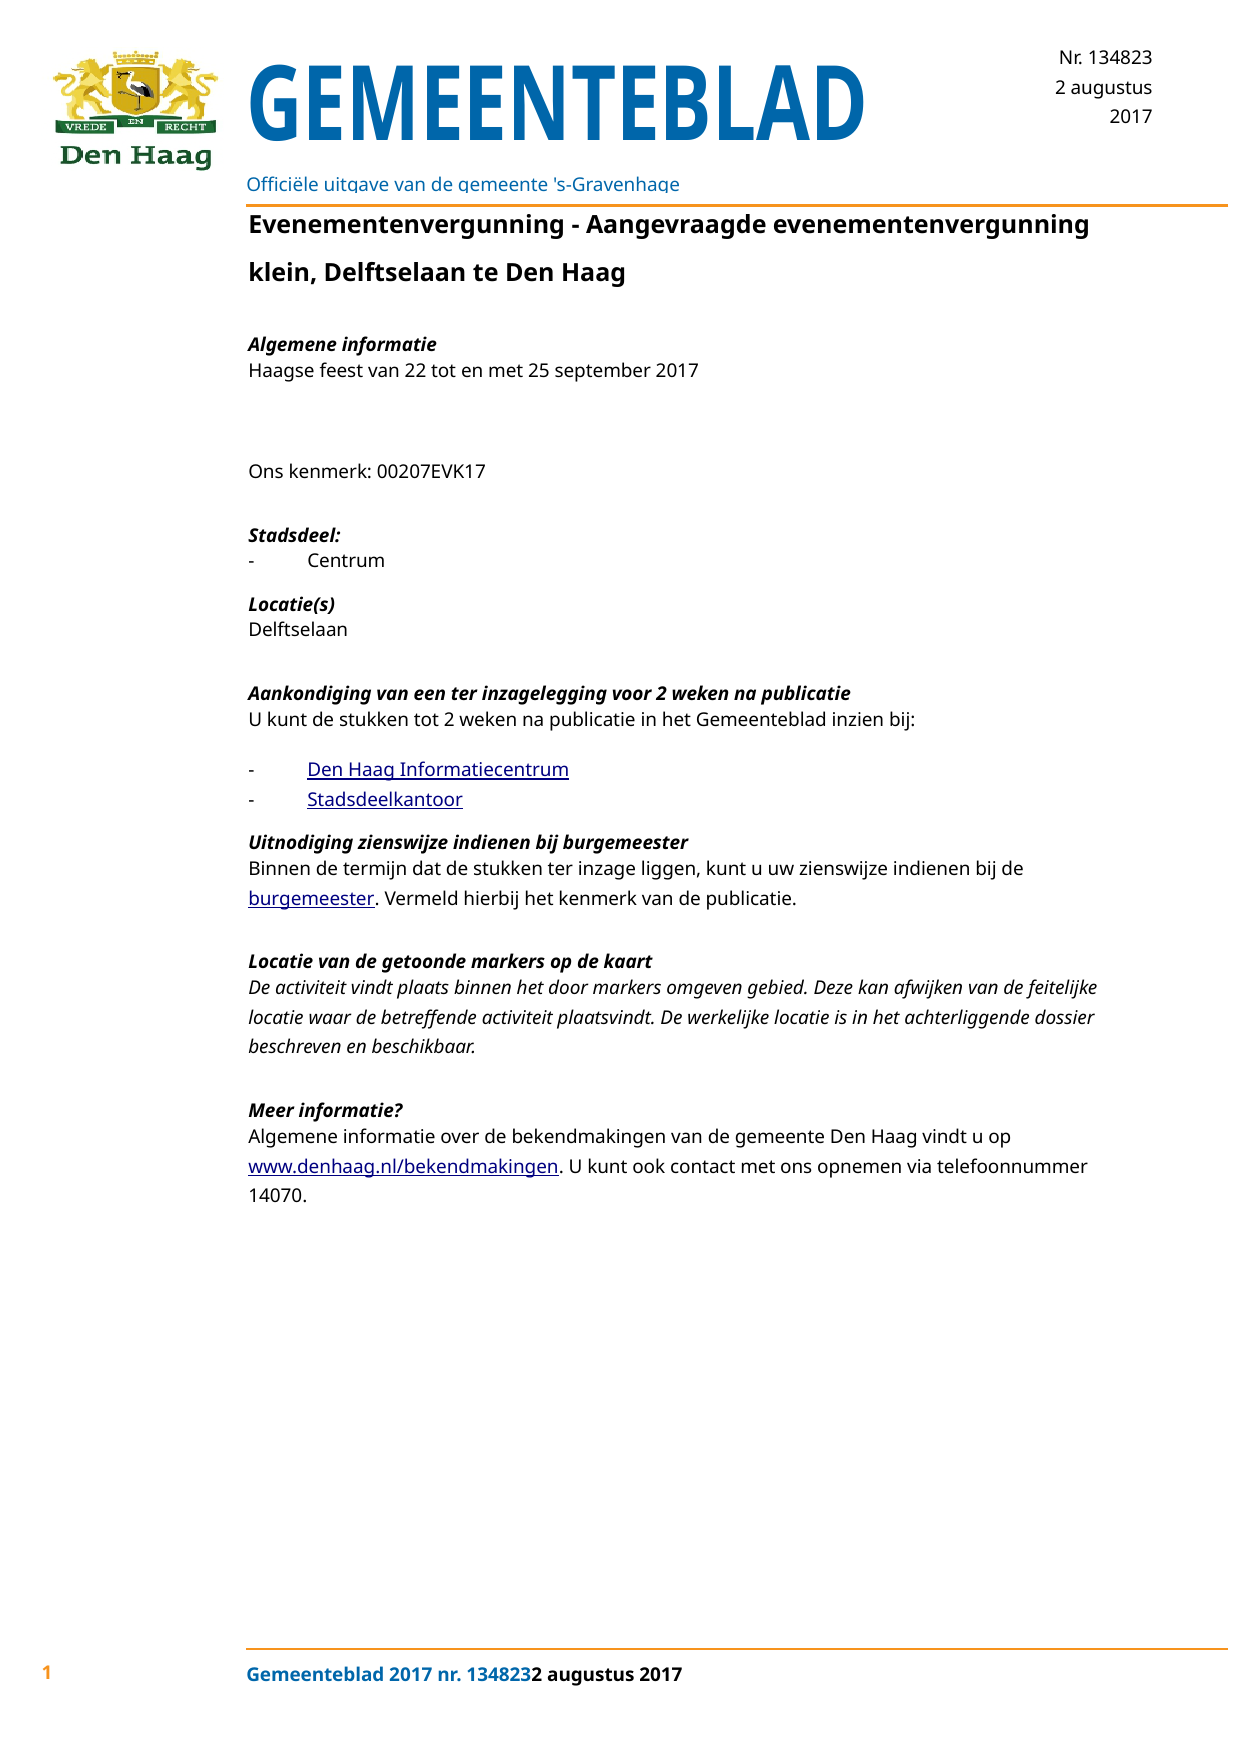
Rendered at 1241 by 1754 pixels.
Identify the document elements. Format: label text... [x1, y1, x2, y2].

text Algemene informatie [248, 331, 1152, 357]
text Haagse feest van 22 tot en met 25 september 2017 [248, 357, 1152, 383]
list Centrum [248, 548, 1152, 573]
picture [41, 47, 231, 172]
text Algemene informatie over de bekendmakingen van de gemeente Den Haag vindt u op www.denhaag.nl/bekendmakingen. U kunt ook contact met ons opnemen via telefoonnummer 14070. [248, 1123, 1152, 1208]
text Delftselaan [248, 617, 1152, 642]
text Meer informatie? [248, 1097, 1152, 1123]
text Stadsdeel: [248, 522, 1152, 548]
text Binnen de termijn dat de stukken ter inzage liggen, kunt u uw zienswijze indienen bij de burgemeester. Vermeld hierbij het kenmerk van de publicatie. [248, 855, 1152, 910]
text Ons kenmerk: 00207EVK17 [248, 458, 1152, 484]
list Den Haag Informatiecentrum [248, 757, 1152, 782]
text Aankondiging van een ter inzagelegging voor 2 weken na publicatie [248, 681, 1152, 706]
text Locatie(s) [248, 591, 1152, 617]
text Locatie van de getoonde markers op de kaart [248, 949, 1152, 974]
text U kunt de stukken tot 2 weken na publicatie in het Gemeenteblad inzien bij: [248, 706, 1152, 732]
text Evenementenvergunning - Aangevraagde evenementenvergunning klein, Delftselaan te Den Haag [248, 207, 1152, 288]
text De activiteit vindt plaats binnen het door markers omgeven gebied. Deze kan afwijken van de feitelijke locatie waar de betreffende activiteit plaatsvindt. De werkelijke locatie is in het achterliggende dossier beschreven en beschikbaar. [248, 974, 1152, 1059]
list Stadsdeelkantoor [248, 786, 1152, 812]
text Uitnodiging zienswijze indienen bij burgemeester [248, 829, 1152, 855]
